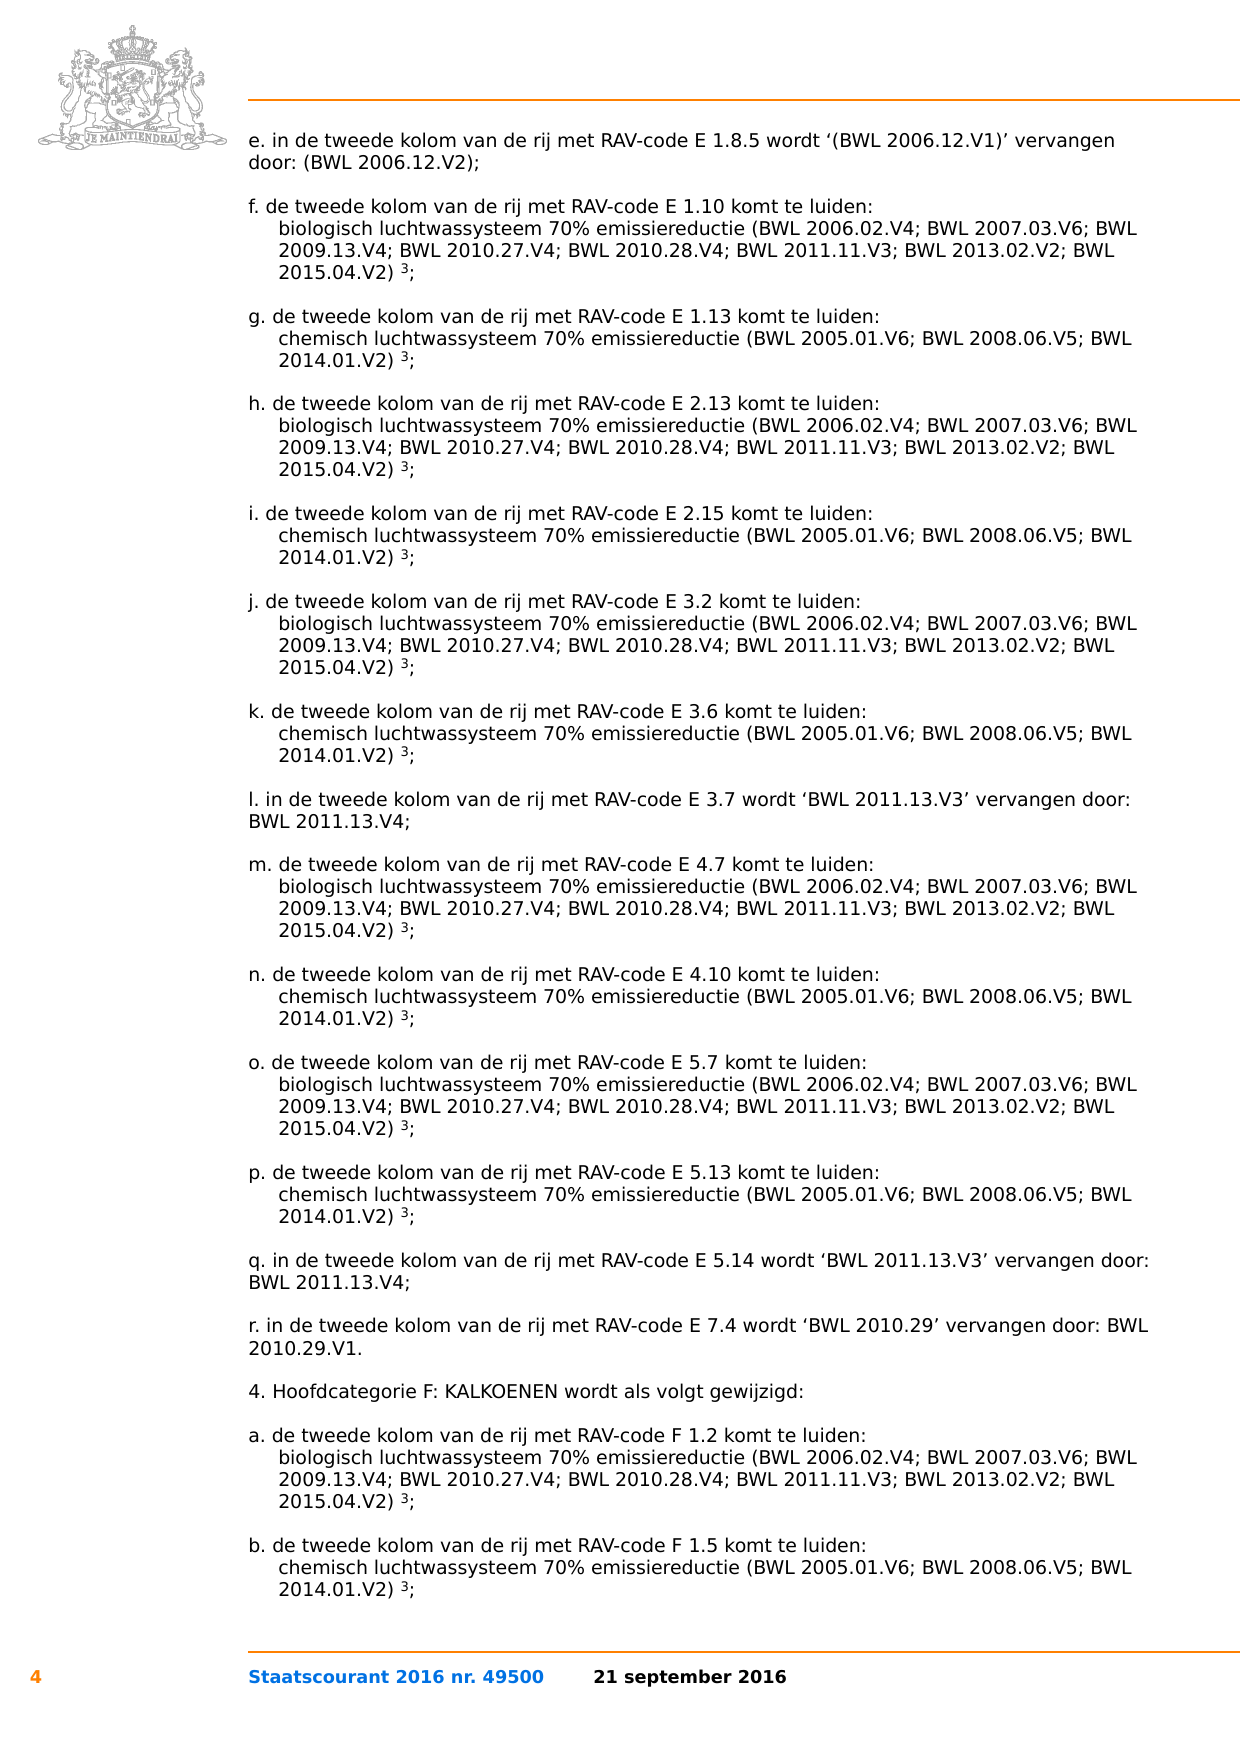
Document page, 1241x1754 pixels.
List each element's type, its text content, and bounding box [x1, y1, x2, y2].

text q. in de tweede kolom van de rij met RAV-code E 5.14 wordt ‘BWL 2011.13.V3’ vervangen door: BWL 2011.13.V4; [248, 1249, 1163, 1293]
text b. de tweede kolom van de rij met RAV-code F 1.5 komt te luiden: [248, 1535, 1163, 1557]
picture [38, 25, 227, 150]
text biologisch luchtwassysteem 70% emissiereductie (BWL 2006.02.V4; BWL 2007.03.V6; BWL 2009.13.V4; BWL 2010.27.V4; BWL 2010.28.V4; BWL 2011.11.V3; BWL 2013.02.V2; BWL 2015.04.V2) 3; [278, 876, 1163, 942]
text m. de tweede kolom van de rij met RAV-code E 4.7 komt te luiden: [248, 854, 1163, 876]
text 4. Hoofdcategorie F: KALKOENEN wordt als volgt gewijzigd: [248, 1381, 1163, 1403]
text j. de tweede kolom van de rij met RAV-code E 3.2 komt te luiden: [248, 591, 1163, 613]
text o. de tweede kolom van de rij met RAV-code E 5.7 komt te luiden: [248, 1052, 1163, 1074]
text biologisch luchtwassysteem 70% emissiereductie (BWL 2006.02.V4; BWL 2007.03.V6; BWL 2009.13.V4; BWL 2010.27.V4; BWL 2010.28.V4; BWL 2011.11.V3; BWL 2013.02.V2; BWL 2015.04.V2) 3; [278, 218, 1163, 284]
text e. in de tweede kolom van de rij met RAV-code E 1.8.5 wordt ‘(BWL 2006.12.V1)’ vervangen door: (BWL 2006.12.V2); [248, 130, 1163, 174]
text a. de tweede kolom van de rij met RAV-code F 1.2 komt te luiden: [248, 1425, 1163, 1447]
text biologisch luchtwassysteem 70% emissiereductie (BWL 2006.02.V4; BWL 2007.03.V6; BWL 2009.13.V4; BWL 2010.27.V4; BWL 2010.28.V4; BWL 2011.11.V3; BWL 2013.02.V2; BWL 2015.04.V2) 3; [278, 1074, 1163, 1140]
text chemisch luchtwassysteem 70% emissiereductie (BWL 2005.01.V6; BWL 2008.06.V5; BWL 2014.01.V2) 3; [278, 525, 1163, 569]
text biologisch luchtwassysteem 70% emissiereductie (BWL 2006.02.V4; BWL 2007.03.V6; BWL 2009.13.V4; BWL 2010.27.V4; BWL 2010.28.V4; BWL 2011.11.V3; BWL 2013.02.V2; BWL 2015.04.V2) 3; [278, 1447, 1163, 1513]
text h. de tweede kolom van de rij met RAV-code E 2.13 komt te luiden: [248, 393, 1163, 415]
text n. de tweede kolom van de rij met RAV-code E 4.10 komt te luiden: [248, 964, 1163, 986]
text l. in de tweede kolom van de rij met RAV-code E 3.7 wordt ‘BWL 2011.13.V3’ vervangen door: BWL 2011.13.V4; [248, 788, 1163, 832]
text chemisch luchtwassysteem 70% emissiereductie (BWL 2005.01.V6; BWL 2008.06.V5; BWL 2014.01.V2) 3; [278, 723, 1163, 767]
text chemisch luchtwassysteem 70% emissiereductie (BWL 2005.01.V6; BWL 2008.06.V5; BWL 2014.01.V2) 3; [278, 1557, 1163, 1601]
text chemisch luchtwassysteem 70% emissiereductie (BWL 2005.01.V6; BWL 2008.06.V5; BWL 2014.01.V2) 3; [278, 1184, 1163, 1228]
text i. de tweede kolom van de rij met RAV-code E 2.15 komt te luiden: [248, 503, 1163, 525]
text biologisch luchtwassysteem 70% emissiereductie (BWL 2006.02.V4; BWL 2007.03.V6; BWL 2009.13.V4; BWL 2010.27.V4; BWL 2010.28.V4; BWL 2011.11.V3; BWL 2013.02.V2; BWL 2015.04.V2) 3; [278, 613, 1163, 679]
text k. de tweede kolom van de rij met RAV-code E 3.6 komt te luiden: [248, 701, 1163, 723]
text biologisch luchtwassysteem 70% emissiereductie (BWL 2006.02.V4; BWL 2007.03.V6; BWL 2009.13.V4; BWL 2010.27.V4; BWL 2010.28.V4; BWL 2011.11.V3; BWL 2013.02.V2; BWL 2015.04.V2) 3; [278, 415, 1163, 481]
text chemisch luchtwassysteem 70% emissiereductie (BWL 2005.01.V6; BWL 2008.06.V5; BWL 2014.01.V2) 3; [278, 986, 1163, 1030]
text f. de tweede kolom van de rij met RAV-code E 1.10 komt te luiden: [248, 196, 1163, 218]
text g. de tweede kolom van de rij met RAV-code E 1.13 komt te luiden: [248, 306, 1163, 327]
text chemisch luchtwassysteem 70% emissiereductie (BWL 2005.01.V6; BWL 2008.06.V5; BWL 2014.01.V2) 3; [278, 327, 1163, 371]
text p. de tweede kolom van de rij met RAV-code E 5.13 komt te luiden: [248, 1162, 1163, 1184]
text r. in de tweede kolom van de rij met RAV-code E 7.4 wordt ‘BWL 2010.29’ vervangen door: BWL 2010.29.V1. [248, 1315, 1163, 1359]
